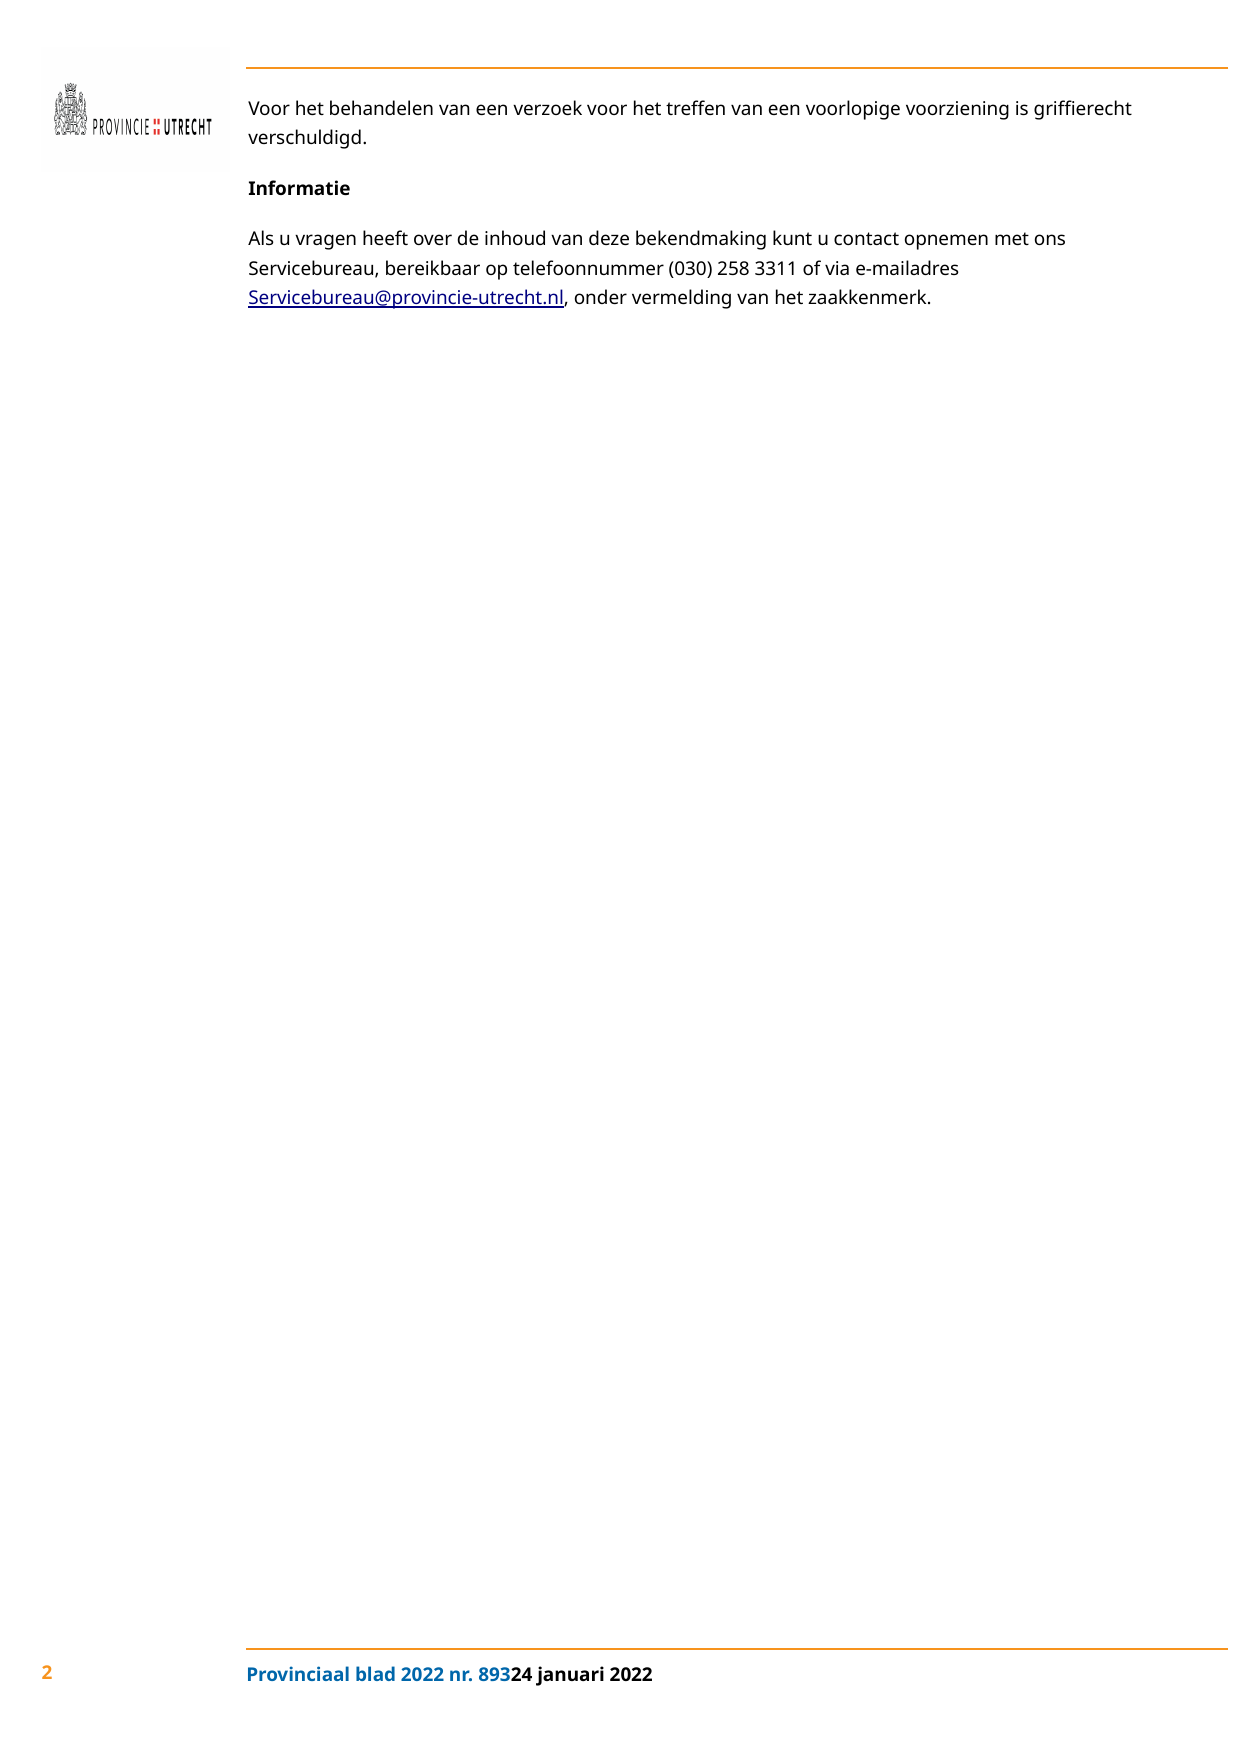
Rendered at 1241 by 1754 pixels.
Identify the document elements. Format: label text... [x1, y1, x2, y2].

text Als u vragen heeft over de inhoud van deze bekendmaking kunt u contact opnemen met ons Servicebureau, bereikbaar op telefoonnummer (030) 258 3311 of via e-mailadres Servicebureau@provincie-utrecht.nl, onder vermelding van het zaakkenmerk. [248, 225, 1152, 310]
text Informatie [248, 175, 1152, 201]
picture [41, 47, 231, 172]
text Voor het behandelen van een verzoek voor het treffen van een voorlopige voorziening is griffierecht verschuldigd. [248, 95, 1152, 150]
